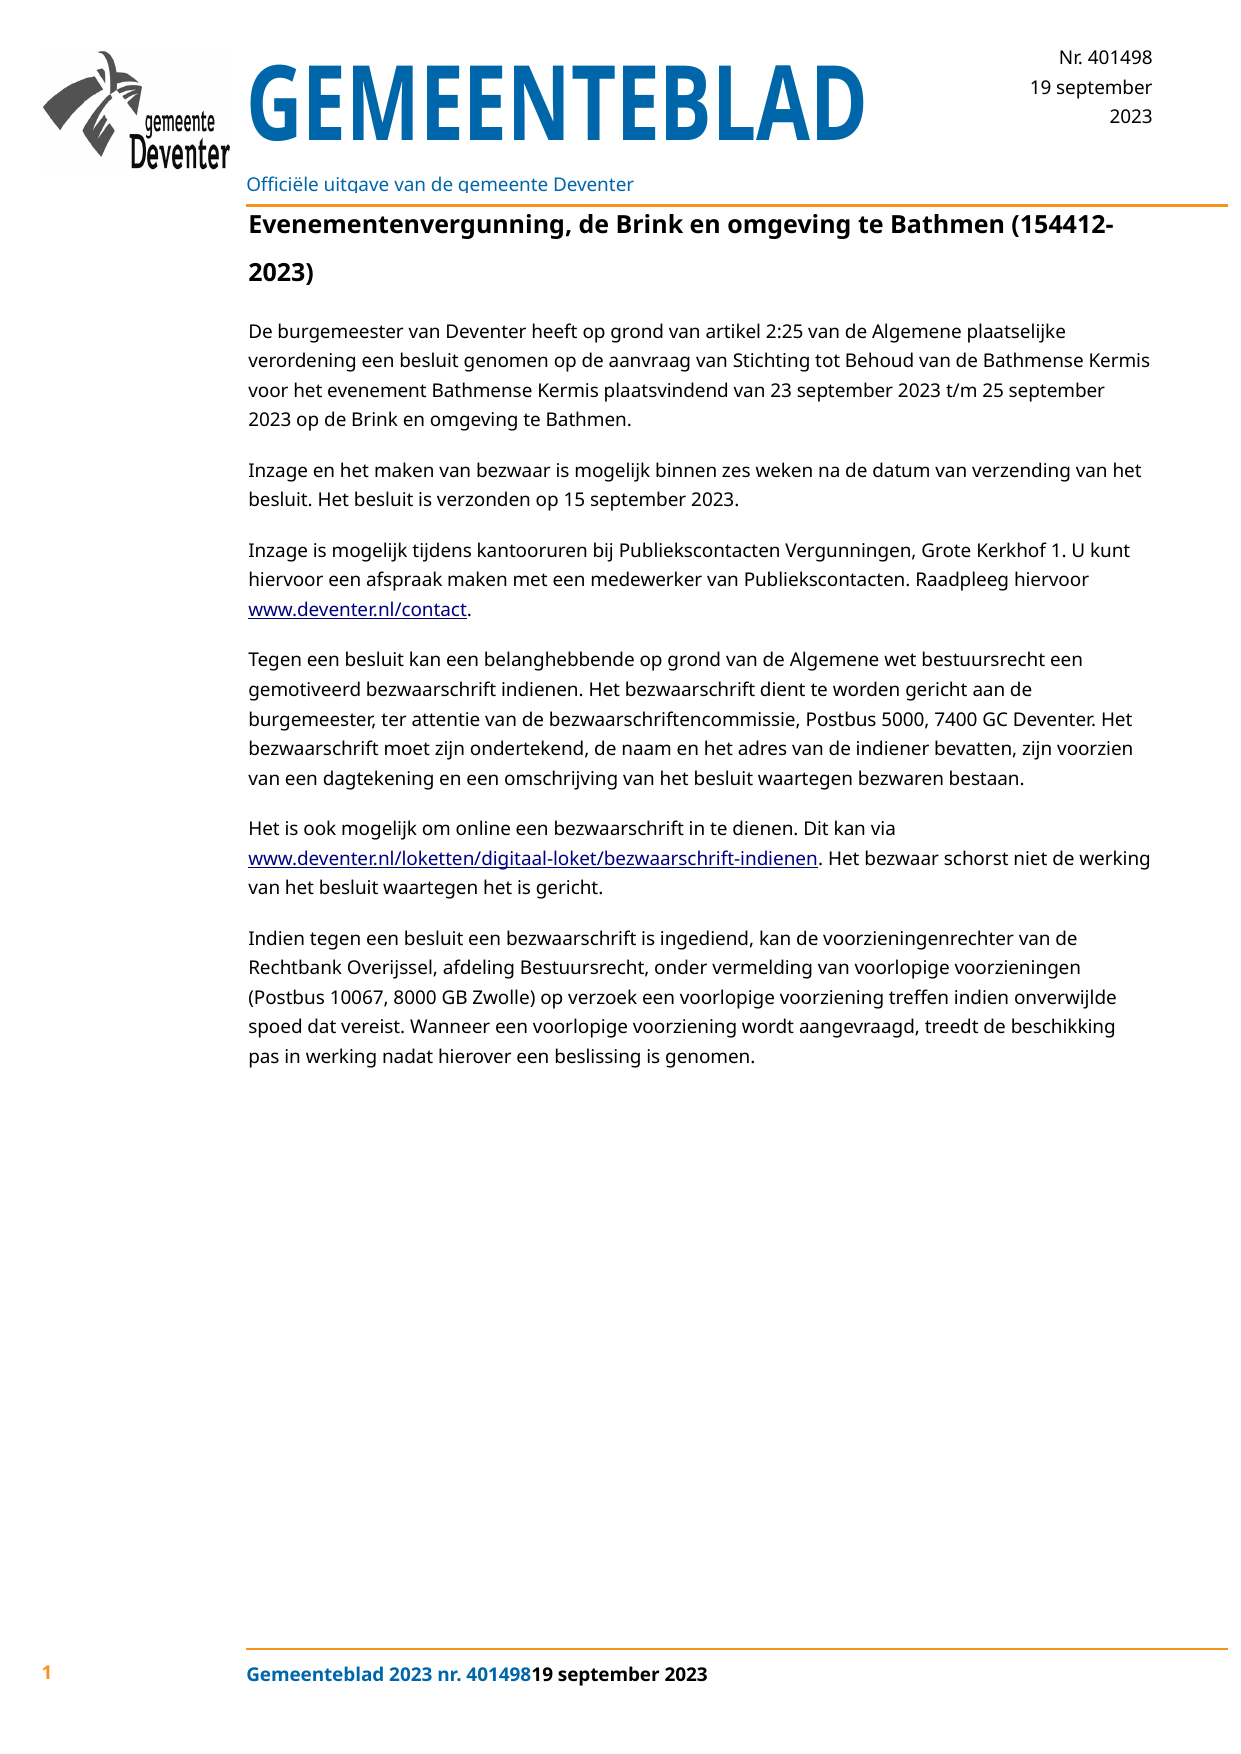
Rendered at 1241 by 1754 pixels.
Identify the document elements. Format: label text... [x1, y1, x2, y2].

text Inzage is mogelijk tijdens kantooruren bij Publiekscontacten Vergunningen, Grote Kerkhof 1. U kunt hiervoor een afspraak maken met een medewerker van Publiekscontacten. Raadpleeg hiervoor www.deventer.nl/contact. [248, 537, 1152, 622]
text Indien tegen een besluit een bezwaarschrift is ingediend, kan de voorzieningenrechter van de Rechtbank Overijssel, afdeling Bestuursrecht, onder vermelding van voorlopige voorzieningen (Postbus 10067, 8000 GB Zwolle) op verzoek een voorlopige voorziening treffen indien onverwijlde spoed dat vereist. Wanneer een voorlopige voorziening wordt aangevraagd, treedt de beschikking pas in werking nadat hierover een beslissing is genomen. [248, 925, 1152, 1069]
picture [41, 47, 231, 172]
text Evenementenvergunning, de Brink en omgeving te Bathmen (154412-2023) [248, 207, 1152, 288]
text Het is ook mogelijk om online een bezwaarschrift in te dienen. Dit kan via www.deventer.nl/loketten/digitaal-loket/bezwaarschrift-indienen. Het bezwaar schorst niet de werking van het besluit waartegen het is gericht. [248, 815, 1152, 900]
text De burgemeester van Deventer heeft op grond van artikel 2:25 van de Algemene plaatselijke verordening een besluit genomen op de aanvraag van Stichting tot Behoud van de Bathmense Kermis voor het evenement Bathmense Kermis plaatsvindend van 23 september 2023 t/m 25 september 2023 op de Brink en omgeving te Bathmen. [248, 318, 1152, 432]
text Inzage en het maken van bezwaar is mogelijk binnen zes weken na de datum van verzending van het besluit. Het besluit is verzonden op 15 september 2023. [248, 457, 1152, 512]
text Tegen een besluit kan een belanghebbende op grond van de Algemene wet bestuursrecht een gemotiveerd bezwaarschrift indienen. Het bezwaarschrift dient te worden gericht aan de burgemeester, ter attentie van de bezwaarschriftencommissie, Postbus 5000, 7400 GC Deventer. Het bezwaarschrift moet zijn ondertekend, de naam en het adres van de indiener bevatten, zijn voorzien van een dagtekening en een omschrijving van het besluit waartegen bezwaren bestaan. [248, 647, 1152, 791]
